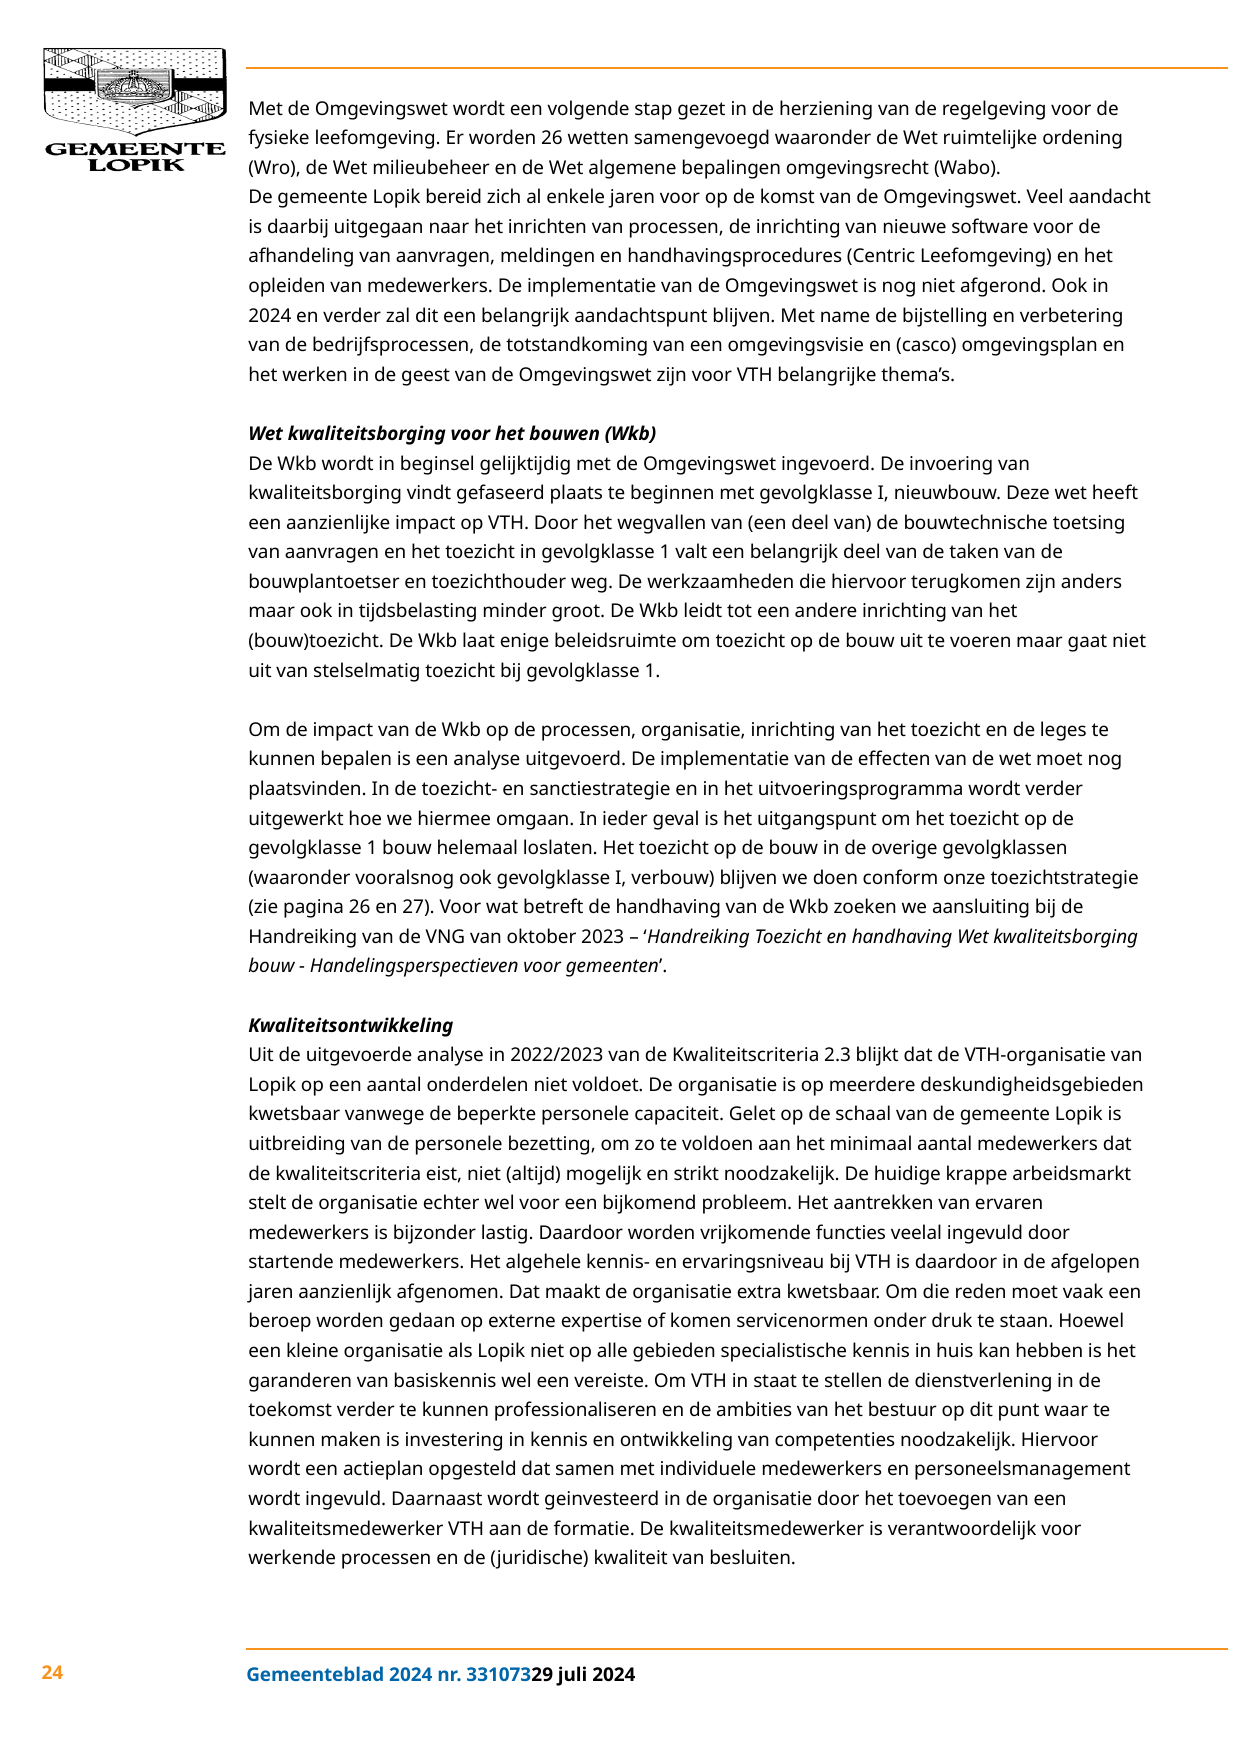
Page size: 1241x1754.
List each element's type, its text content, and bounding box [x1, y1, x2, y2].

text Kwaliteitsontwikkeling [248, 1012, 1152, 1038]
picture [41, 47, 231, 172]
text Uit de uitgevoerde analyse in 2022/2023 van de Kwaliteitscriteria 2.3 blijkt dat de VTH-organisatie van Lopik op een aantal onderdelen niet voldoet. De organisatie is op meerdere deskundigheidsgebieden kwetsbaar vanwege de beperkte personele capaciteit. Gelet op de schaal van de gemeente Lopik is uitbreiding van de personele bezetting, om zo te voldoen aan het minimaal aantal medewerkers dat de kwaliteitscriteria eist, niet (altijd) mogelijk en strikt noodzakelijk. De huidige krappe arbeidsmarkt stelt de organisatie echter wel voor een bijkomend probleem. Het aantrekken van ervaren medewerkers is bijzonder lastig. Daardoor worden vrijkomende functies veelal ingevuld door startende medewerkers. Het algehele kennis- en ervaringsniveau bij VTH is daardoor in de afgelopen jaren aanzienlijk afgenomen. Dat maakt de organisatie extra kwetsbaar. Om die reden moet vaak een beroep worden gedaan op externe expertise of komen servicenormen onder druk te staan. Hoewel een kleine organisatie als Lopik niet op alle gebieden specialistische kennis in huis kan hebben is het garanderen van basiskennis wel een vereiste. Om VTH in staat te stellen de dienstverlening in de toekomst verder te kunnen professionaliseren en de ambities van het bestuur op dit punt waar te kunnen maken is investering in kennis en ontwikkeling van competenties noodzakelijk. Hiervoor wordt een actieplan opgesteld dat samen met individuele medewerkers en personeelsmanagement wordt ingevuld. Daarnaast wordt geinvesteerd in de organisatie door het toevoegen van een kwaliteitsmedewerker VTH aan de formatie. De kwaliteitsmedewerker is verantwoordelijk voor werkende processen en de (juridische) kwaliteit van besluiten. [248, 1041, 1152, 1570]
text Om de impact van de Wkb op de processen, organisatie, inrichting van het toezicht en de leges te kunnen bepalen is een analyse uitgevoerd. De implementatie van de effecten van de wet moet nog plaatsvinden. In de toezicht- en sanctiestrategie en in het uitvoeringsprogramma wordt verder uitgewerkt hoe we hiermee omgaan. In ieder geval is het uitgangspunt om het toezicht op de gevolgklasse 1 bouw helemaal loslaten. Het toezicht op de bouw in de overige gevolgklassen (waaronder vooralsnog ook gevolgklasse I, verbouw) blijven we doen conform onze toezichtstrategie (zie pagina 26 en 27). Voor wat betreft de handhaving van de Wkb zoeken we aansluiting bij de Handreiking van de VNG van oktober 2023 – ‘Handreiking Toezicht en handhaving Wet kwaliteitsborging bouw - Handelingsperspectieven voor gemeenten’. [248, 716, 1152, 978]
text Met de Omgevingswet wordt een volgende stap gezet in de herziening van de regelgeving voor de fysieke leefomgeving. Er worden 26 wetten samengevoegd waaronder de Wet ruimtelijke ordening (Wro), de Wet milieubeheer en de Wet algemene bepalingen omgevingsrecht (Wabo). [248, 95, 1152, 180]
text Wet kwaliteitsborging voor het bouwen (Wkb) [248, 420, 1152, 446]
text De gemeente Lopik bereid zich al enkele jaren voor op de komst van de Omgevingswet. Veel aandacht is daarbij uitgegaan naar het inrichten van processen, de inrichting van nieuwe software voor de afhandeling van aanvragen, meldingen en handhavingsprocedures (Centric Leefomgeving) en het opleiden van medewerkers. De implementatie van de Omgevingswet is nog niet afgerond. Ook in 2024 en verder zal dit een belangrijk aandachtspunt blijven. Met name de bijstelling en verbetering van de bedrijfsprocessen, de totstandkoming van een omgevingsvisie en (casco) omgevingsplan en het werken in de geest van de Omgevingswet zijn voor VTH belangrijke thema’s. [248, 183, 1152, 387]
text De Wkb wordt in beginsel gelijktijdig met de Omgevingswet ingevoerd. De invoering van kwaliteitsborging vindt gefaseerd plaats te beginnen met gevolgklasse I, nieuwbouw. Deze wet heeft een aanzienlijke impact op VTH. Door het wegvallen van (een deel van) de bouwtechnische toetsing van aanvragen en het toezicht in gevolgklasse 1 valt een belangrijk deel van de taken van de bouwplantoetser en toezichthouder weg. De werkzaamheden die hiervoor terugkomen zijn anders maar ook in tijdsbelasting minder groot. De Wkb leidt tot een andere inrichting van het (bouw)toezicht. De Wkb laat enige beleidsruimte om toezicht op de bouw uit te voeren maar gaat niet uit van stelselmatig toezicht bij gevolgklasse 1. [248, 450, 1152, 683]
